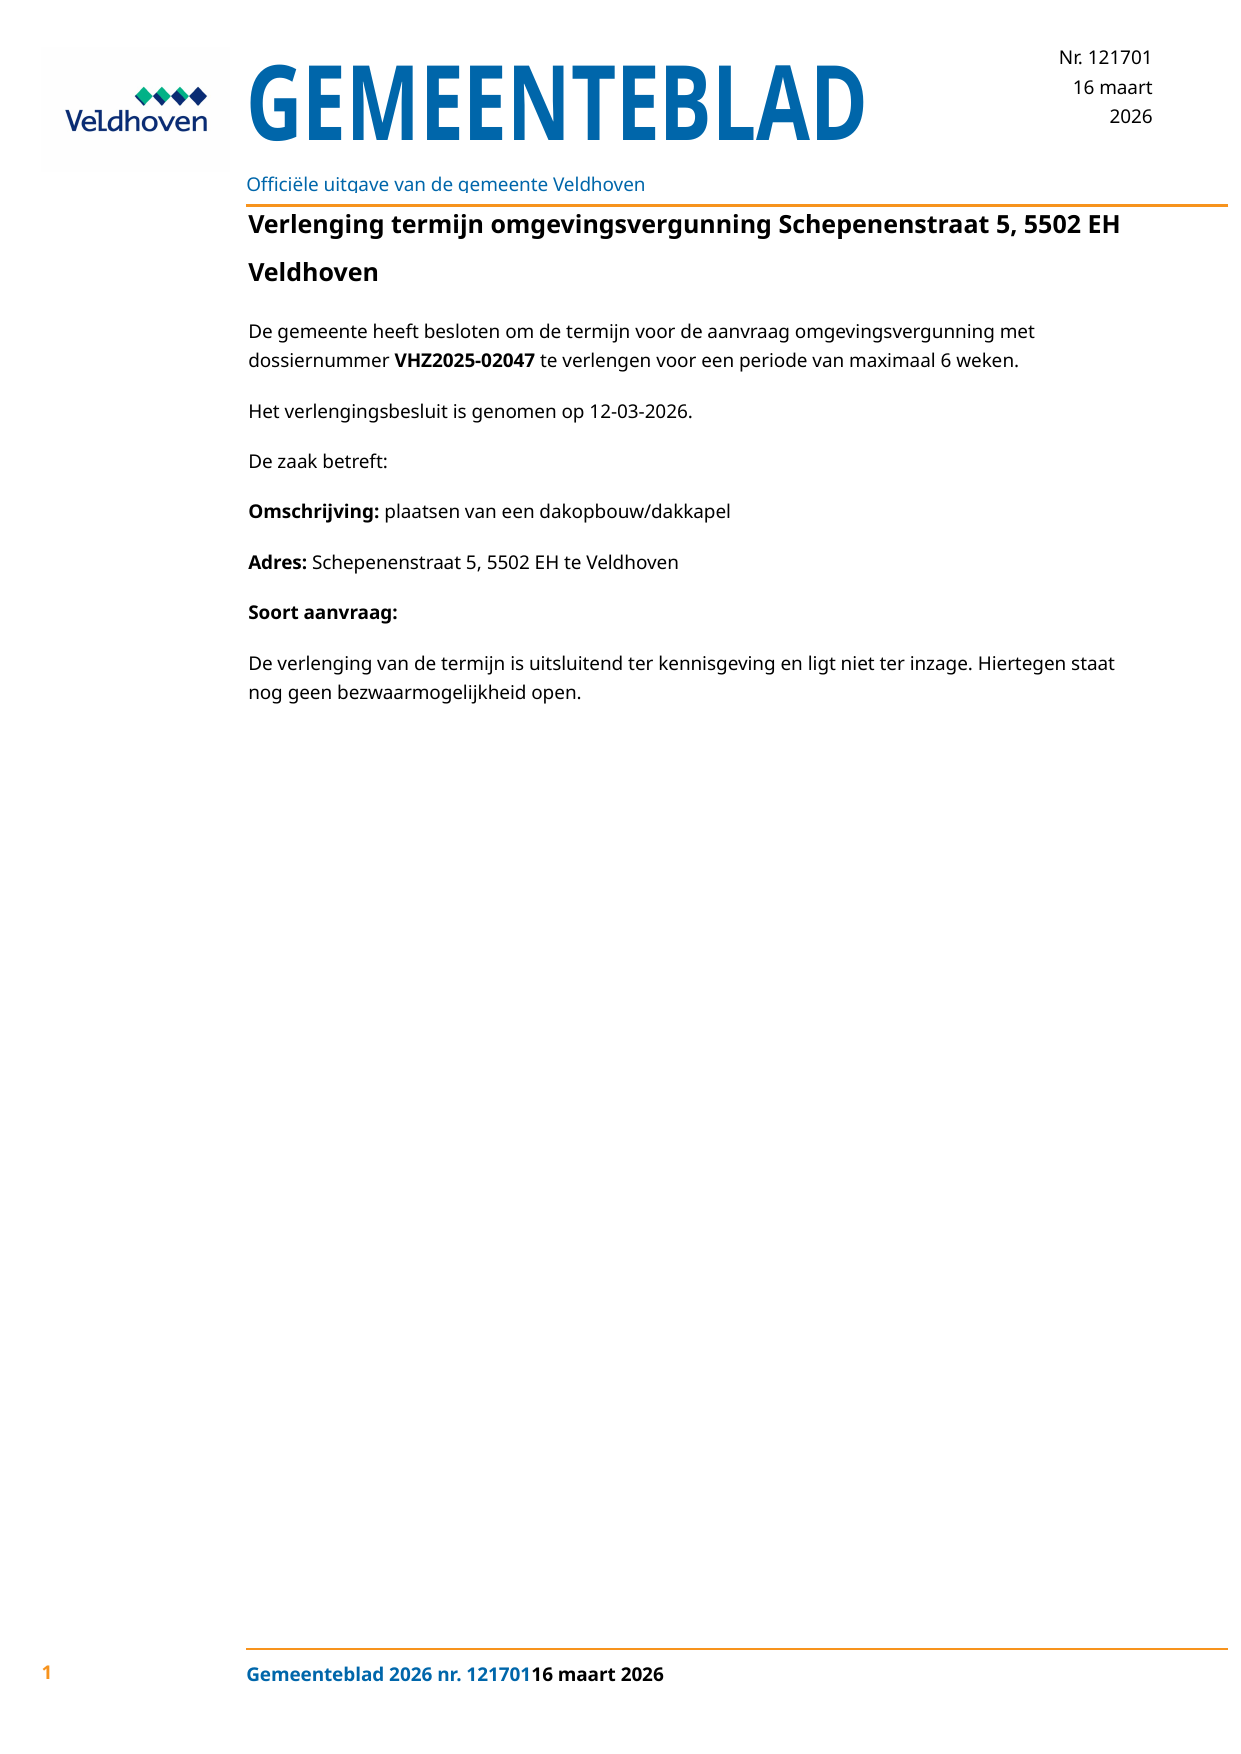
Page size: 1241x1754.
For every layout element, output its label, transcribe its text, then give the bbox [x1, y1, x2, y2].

text Adres: Schepenenstraat 5, 5502 EH te Veldhoven [248, 549, 1152, 575]
text Omschrijving: plaatsen van een dakopbouw/dakkapel [248, 499, 1152, 524]
picture [41, 47, 231, 172]
text De verlenging van de termijn is uitsluitend ter kennisgeving en ligt niet ter inzage. Hiertegen staat nog geen bezwaarmogelijkheid open. [248, 650, 1152, 705]
text Het verlengingsbesluit is genomen op 12-03-2026. [248, 398, 1152, 424]
text De gemeente heeft besloten om de termijn voor de aanvraag omgevingsvergunning met dossiernummer VHZ2025-02047 te verlengen voor een periode van maximaal 6 weken. [248, 318, 1152, 373]
text Soort aanvraag: [248, 599, 1152, 625]
text Verlenging termijn omgevingsvergunning Schepenenstraat 5, 5502 EH Veldhoven [248, 207, 1152, 288]
text De zaak betreft: [248, 448, 1152, 474]
